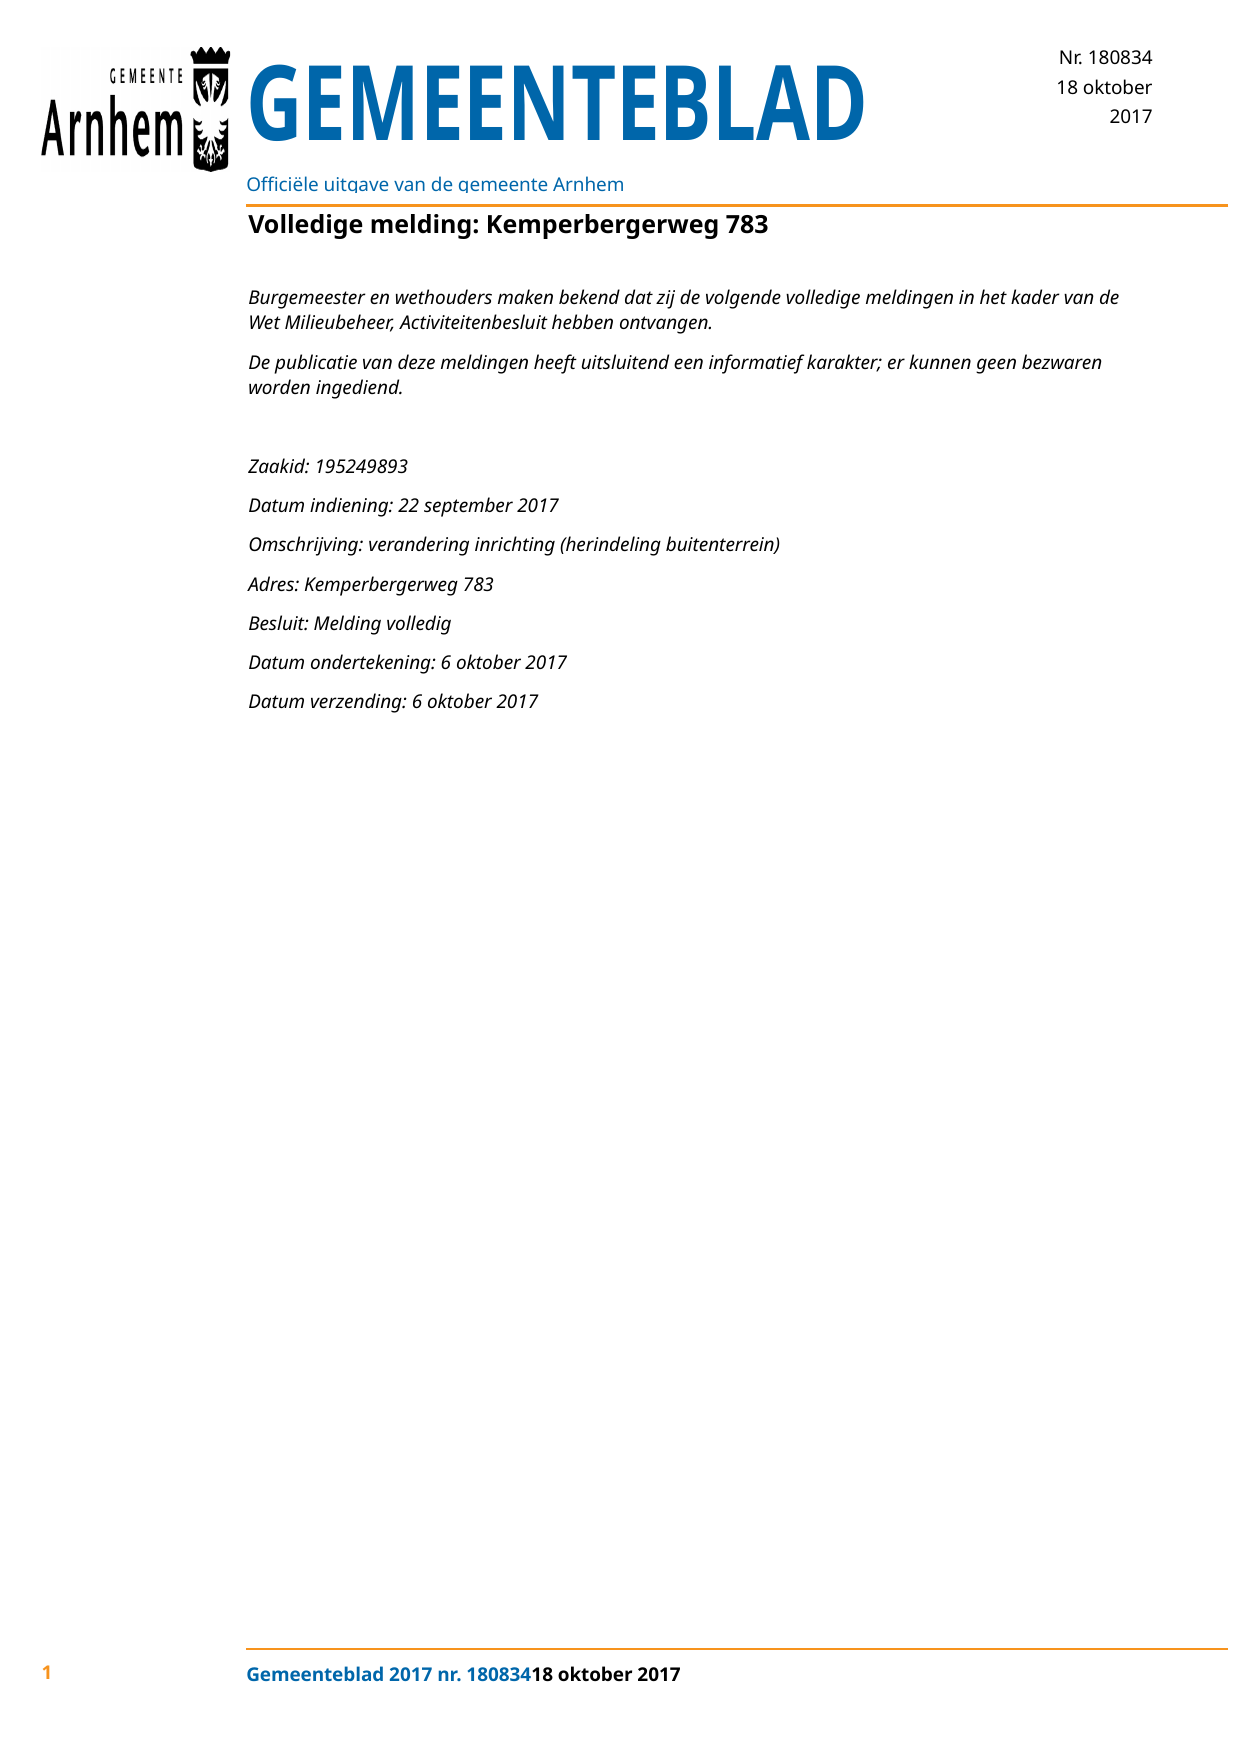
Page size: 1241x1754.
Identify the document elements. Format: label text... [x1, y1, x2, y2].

text Datum verzending: 6 oktober 2017 [248, 689, 1152, 714]
text Volledige melding: Kemperbergerweg 783 [248, 207, 1152, 241]
text Besluit: Melding volledig [248, 610, 1152, 636]
text De publicatie van deze meldingen heeft uitsluitend een informatief karakter; er kunnen geen bezwaren worden ingediend. [248, 349, 1152, 400]
text Burgemeester en wethouders maken bekend dat zij de volgende volledige meldingen in het kader van de Wet Milieubeheer, Activiteitenbesluit hebben ontvangen. [248, 284, 1152, 335]
text Zaakid: 195249893 [248, 453, 1152, 479]
picture [41, 47, 231, 172]
text Datum ondertekening: 6 oktober 2017 [248, 649, 1152, 675]
text Omschrijving: verandering inrichting (herindeling buitenterrein) [248, 532, 1152, 557]
text Datum indiening: 22 september 2017 [248, 492, 1152, 518]
text Adres: Kemperbergerweg 783 [248, 571, 1152, 597]
